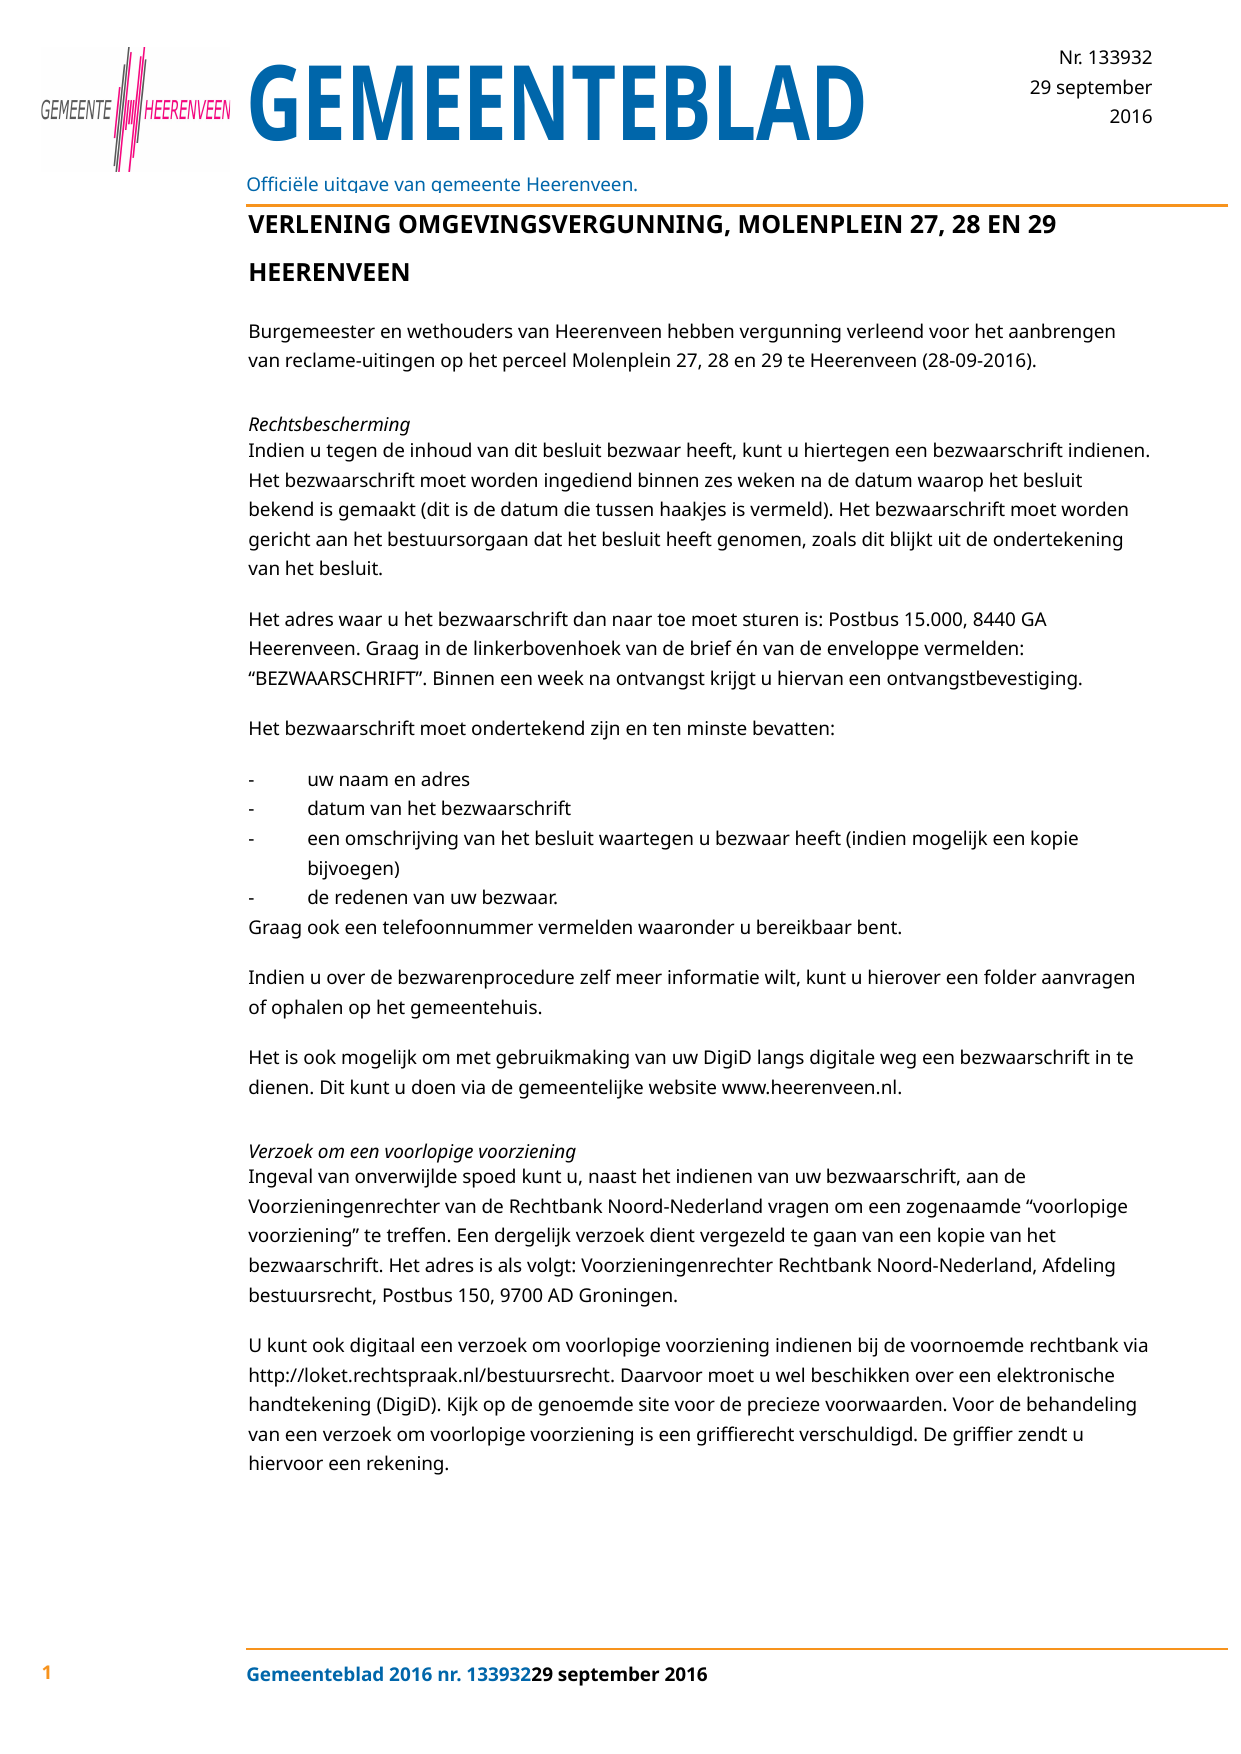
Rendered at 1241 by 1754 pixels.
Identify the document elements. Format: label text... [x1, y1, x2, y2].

text Graag ook een telefoonnummer vermelden waaronder u bereikbaar bent. [248, 914, 1152, 939]
list de redenen van uw bezwaar. [248, 884, 1152, 910]
text Indien u tegen de inhoud van dit besluit bezwaar heeft, kunt u hiertegen een bezwaarschrift indienen. Het bezwaarschrift moet worden ingediend binnen zes weken na de datum waarop het besluit bekend is gemaakt (dit is de datum die tussen haakjes is vermeld). Het bezwaarschrift moet worden gericht aan het bestuursorgaan dat het besluit heeft genomen, zoals dit blijkt uit de ondertekening van het besluit. [248, 437, 1152, 581]
text U kunt ook digitaal een verzoek om voorlopige voorziening indienen bij de voornoemde rechtbank via http://loket.rechtspraak.nl/bestuursrecht. Daarvoor moet u wel beschikken over een elektronische handtekening (DigiD). Kijk op de genoemde site voor de precieze voorwaarden. Voor de behandeling van een verzoek om voorlopige voorziening is een griffierecht verschuldigd. De griffier zendt u hiervoor een rekening. [248, 1332, 1152, 1476]
list uw naam en adres [248, 766, 1152, 792]
text Het is ook mogelijk om met gebruikmaking van uw DigiD langs digitale weg een bezwaarschrift in te dienen. Dit kunt u doen via de gemeentelijke website www.heerenveen.nl. [248, 1044, 1152, 1099]
list een omschrijving van het besluit waartegen u bezwaar heeft (indien mogelijk een kopie bijvoegen) [248, 825, 1152, 880]
text VERLENING OMGEVINGSVERGUNNING, MOLENPLEIN 27, 28 EN 29 HEERENVEEN [248, 207, 1152, 288]
list datum van het bezwaarschrift [248, 796, 1152, 821]
text Het adres waar u het bezwaarschrift dan naar toe moet sturen is: Postbus 15.000, 8440 GA Heerenveen. Graag in de linkerbovenhoek van de brief én van de enveloppe vermelden: “BEZWAARSCHRIFT”. Binnen een week na ontvangst krijgt u hiervan een ontvangstbevestiging. [248, 606, 1152, 691]
text Verzoek om een voorlopige voorziening [248, 1138, 1152, 1163]
text Indien u over de bezwarenprocedure zelf meer informatie wilt, kunt u hierover een folder aanvragen of ophalen op het gemeentehuis. [248, 964, 1152, 1019]
text Het bezwaarschrift moet ondertekend zijn en ten minste bevatten: [248, 716, 1152, 741]
text Ingeval van onverwijlde spoed kunt u, naast het indienen van uw bezwaarschrift, aan de Voorzieningenrechter van de Rechtbank Noord-Nederland vragen om een zogenaamde “voorlopige voorziening” te treffen. Een dergelijk verzoek dient vergezeld te gaan van een kopie van het bezwaarschrift. Het adres is als volgt: Voorzieningenrechter Rechtbank Noord-Nederland, Afdeling bestuursrecht, Postbus 150, 9700 AD Groningen. [248, 1163, 1152, 1308]
text Burgemeester en wethouders van Heerenveen hebben vergunning verleend voor het aanbrengen van reclame-uitingen op het perceel Molenplein 27, 28 en 29 te Heerenveen (28-09-2016). [248, 318, 1152, 373]
text Rechtsbescherming [248, 411, 1152, 437]
picture [41, 47, 231, 172]
